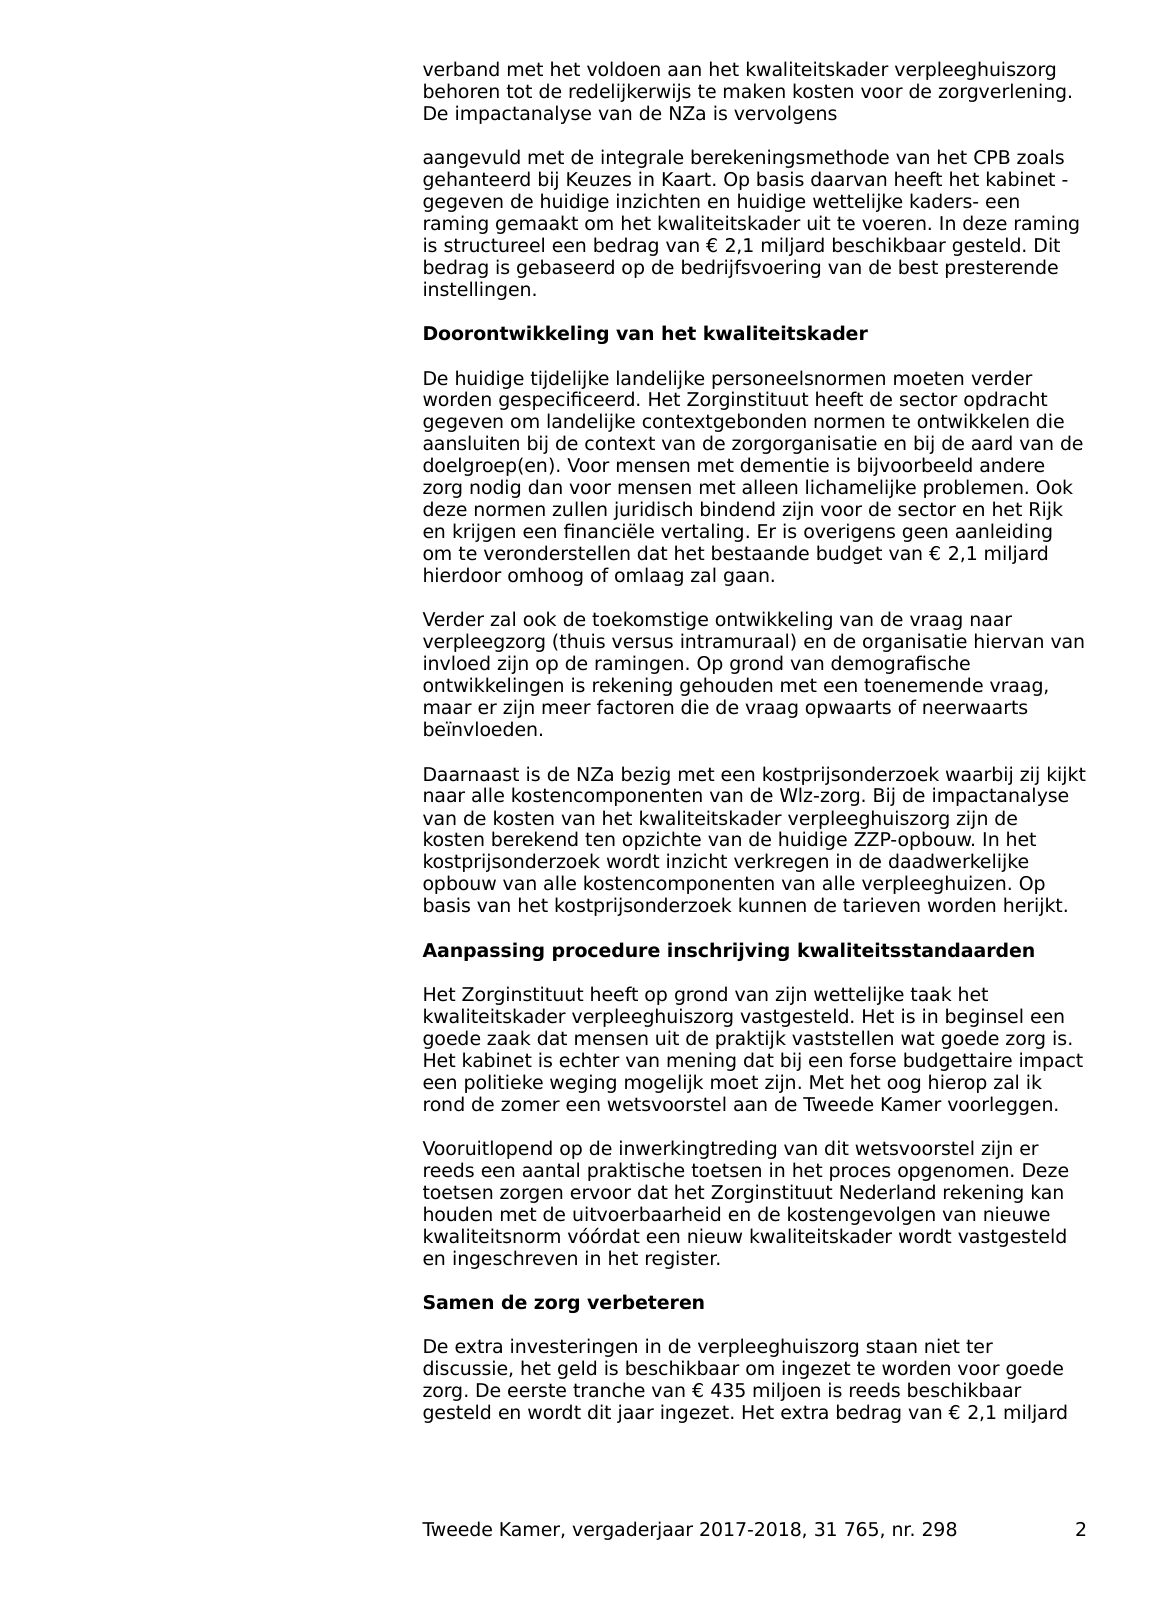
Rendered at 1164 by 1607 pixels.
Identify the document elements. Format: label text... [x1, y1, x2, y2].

text Het Zorginstituut heeft op grond van zijn wettelijke taak het kwaliteitskader verpleeghuiszorg vastgesteld. Het is in beginsel een goede zaak dat mensen uit de praktijk vaststellen wat goede zorg is. Het kabinet is echter van mening dat bij een forse budgettaire impact een politieke weging mogelijk moet zijn. Met het oog hierop zal ik rond de zomer een wetsvoorstel aan de Tweede Kamer voorleggen. [422, 984, 1087, 1116]
text Verder zal ook de toekomstige ontwikkeling van de vraag naar verpleegzorg (thuis versus intramuraal) en de organisatie hiervan van invloed zijn op de ramingen. Op grond van demografische ontwikkelingen is rekening gehouden met een toenemende vraag, maar er zijn meer factoren die de vraag opwaarts of neerwaarts beïnvloeden. [422, 609, 1087, 741]
text verband met het voldoen aan het kwaliteitskader verpleeghuiszorg behoren tot de redelijkerwijs te maken kosten voor de zorgverlening. De impactanalyse van de NZa is vervolgens [422, 59, 1087, 125]
subtitle Doorontwikkeling van het kwaliteitskader [422, 323, 1087, 345]
text aangevuld met de integrale berekeningsmethode van het CPB zoals gehanteerd bij Keuzes in Kaart. Op basis daarvan heeft het kabinet -gegeven de huidige inzichten en huidige wettelijke kaders- een raming gemaakt om het kwaliteitskader uit te voeren. In deze raming is structureel een bedrag van € 2,1 miljard beschikbaar gesteld. Dit bedrag is gebaseerd op de bedrijfsvoering van de best presterende instellingen. [422, 147, 1087, 301]
text De extra investeringen in de verpleeghuiszorg staan niet ter discussie, het geld is beschikbaar om ingezet te worden voor goede zorg. De eerste tranche van € 435 miljoen is reeds beschikbaar gesteld en wordt dit jaar ingezet. Het extra bedrag van € 2,1 miljard [422, 1336, 1087, 1424]
subtitle Aanpassing procedure inschrijving kwaliteitsstandaarden [422, 939, 1087, 961]
subtitle Samen de zorg verbeteren [422, 1292, 1087, 1314]
text Vooruitlopend op de inwerkingtreding van dit wetsvoorstel zijn er reeds een aantal praktische toetsen in het proces opgenomen. Deze toetsen zorgen ervoor dat het Zorginstituut Nederland rekening kan houden met de uitvoerbaarheid en de kostengevolgen van nieuwe kwaliteitsnorm vóórdat een nieuw kwaliteitskader wordt vastgesteld en ingeschreven in het register. [422, 1138, 1087, 1269]
text Daarnaast is de NZa bezig met een kostprijsonderzoek waarbij zij kijkt naar alle kostencomponenten van de Wlz-zorg. Bij de impactanalyse van de kosten van het kwaliteitskader verpleeghuiszorg zijn de kosten berekend ten opzichte van de huidige ZZP-opbouw. In het kostprijsonderzoek wordt inzicht verkregen in de daadwerkelijke opbouw van alle kostencomponenten van alle verpleeghuizen. Op basis van het kostprijsonderzoek kunnen de tarieven worden herijkt. [422, 763, 1087, 917]
text De huidige tijdelijke landelijke personeelsnormen moeten verder worden gespecificeerd. Het Zorginstituut heeft de sector opdracht gegeven om landelijke contextgebonden normen te ontwikkelen die aansluiten bij de context van de zorgorganisatie en bij de aard van de doelgroep(en). Voor mensen met dementie is bijvoorbeeld andere zorg nodig dan voor mensen met alleen lichamelijke problemen. Ook deze normen zullen juridisch bindend zijn voor de sector en het Rijk en krijgen een financiële vertaling. Er is overigens geen aanleiding om te veronderstellen dat het bestaande budget van € 2,1 miljard hierdoor omhoog of omlaag zal gaan. [422, 367, 1087, 587]
